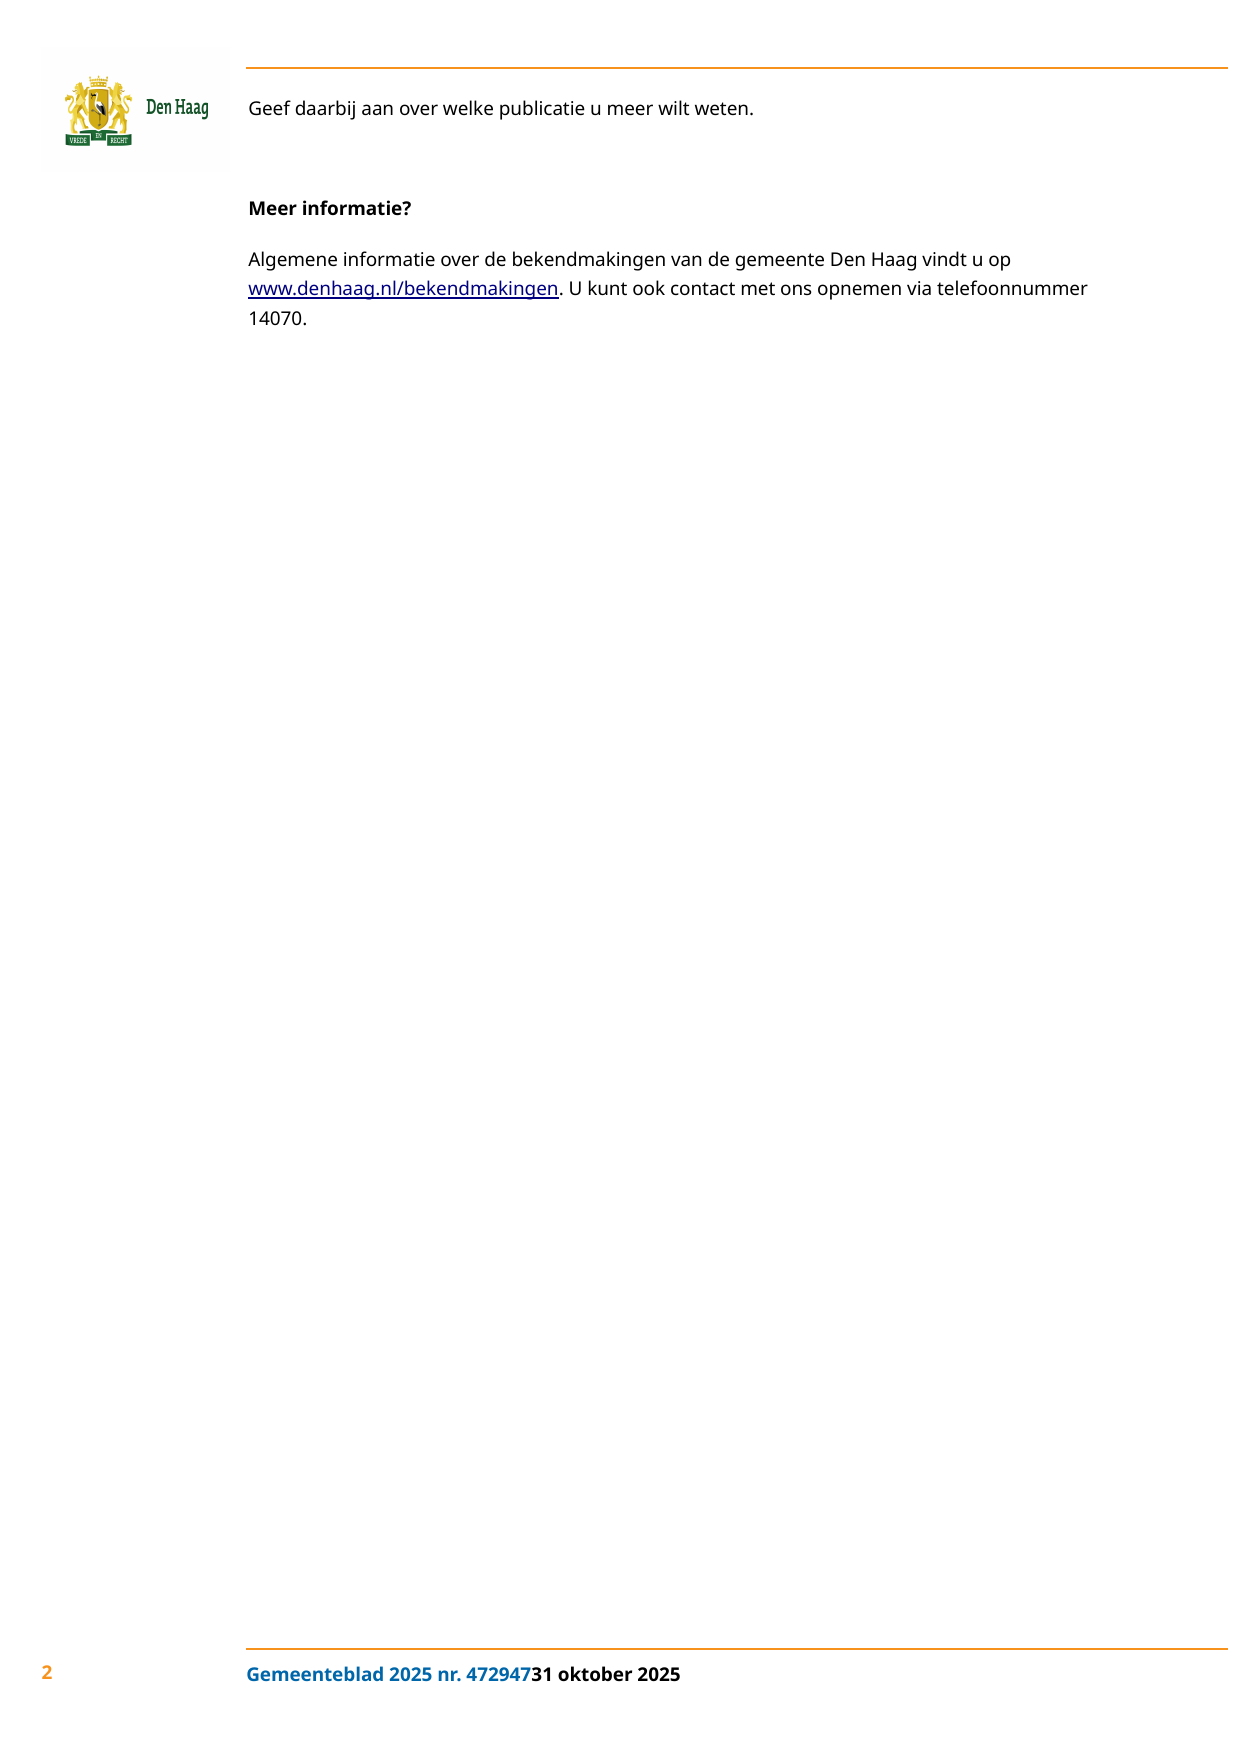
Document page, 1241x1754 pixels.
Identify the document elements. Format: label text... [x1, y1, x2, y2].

text Algemene informatie over de bekendmakingen van de gemeente Den Haag vindt u op www.denhaag.nl/bekendmakingen. U kunt ook contact met ons opnemen via telefoonnummer 14070. [248, 246, 1152, 331]
picture [41, 47, 231, 172]
text Geef daarbij aan over welke publicatie u meer wilt weten. [248, 95, 1152, 121]
text Meer informatie? [248, 196, 1152, 221]
